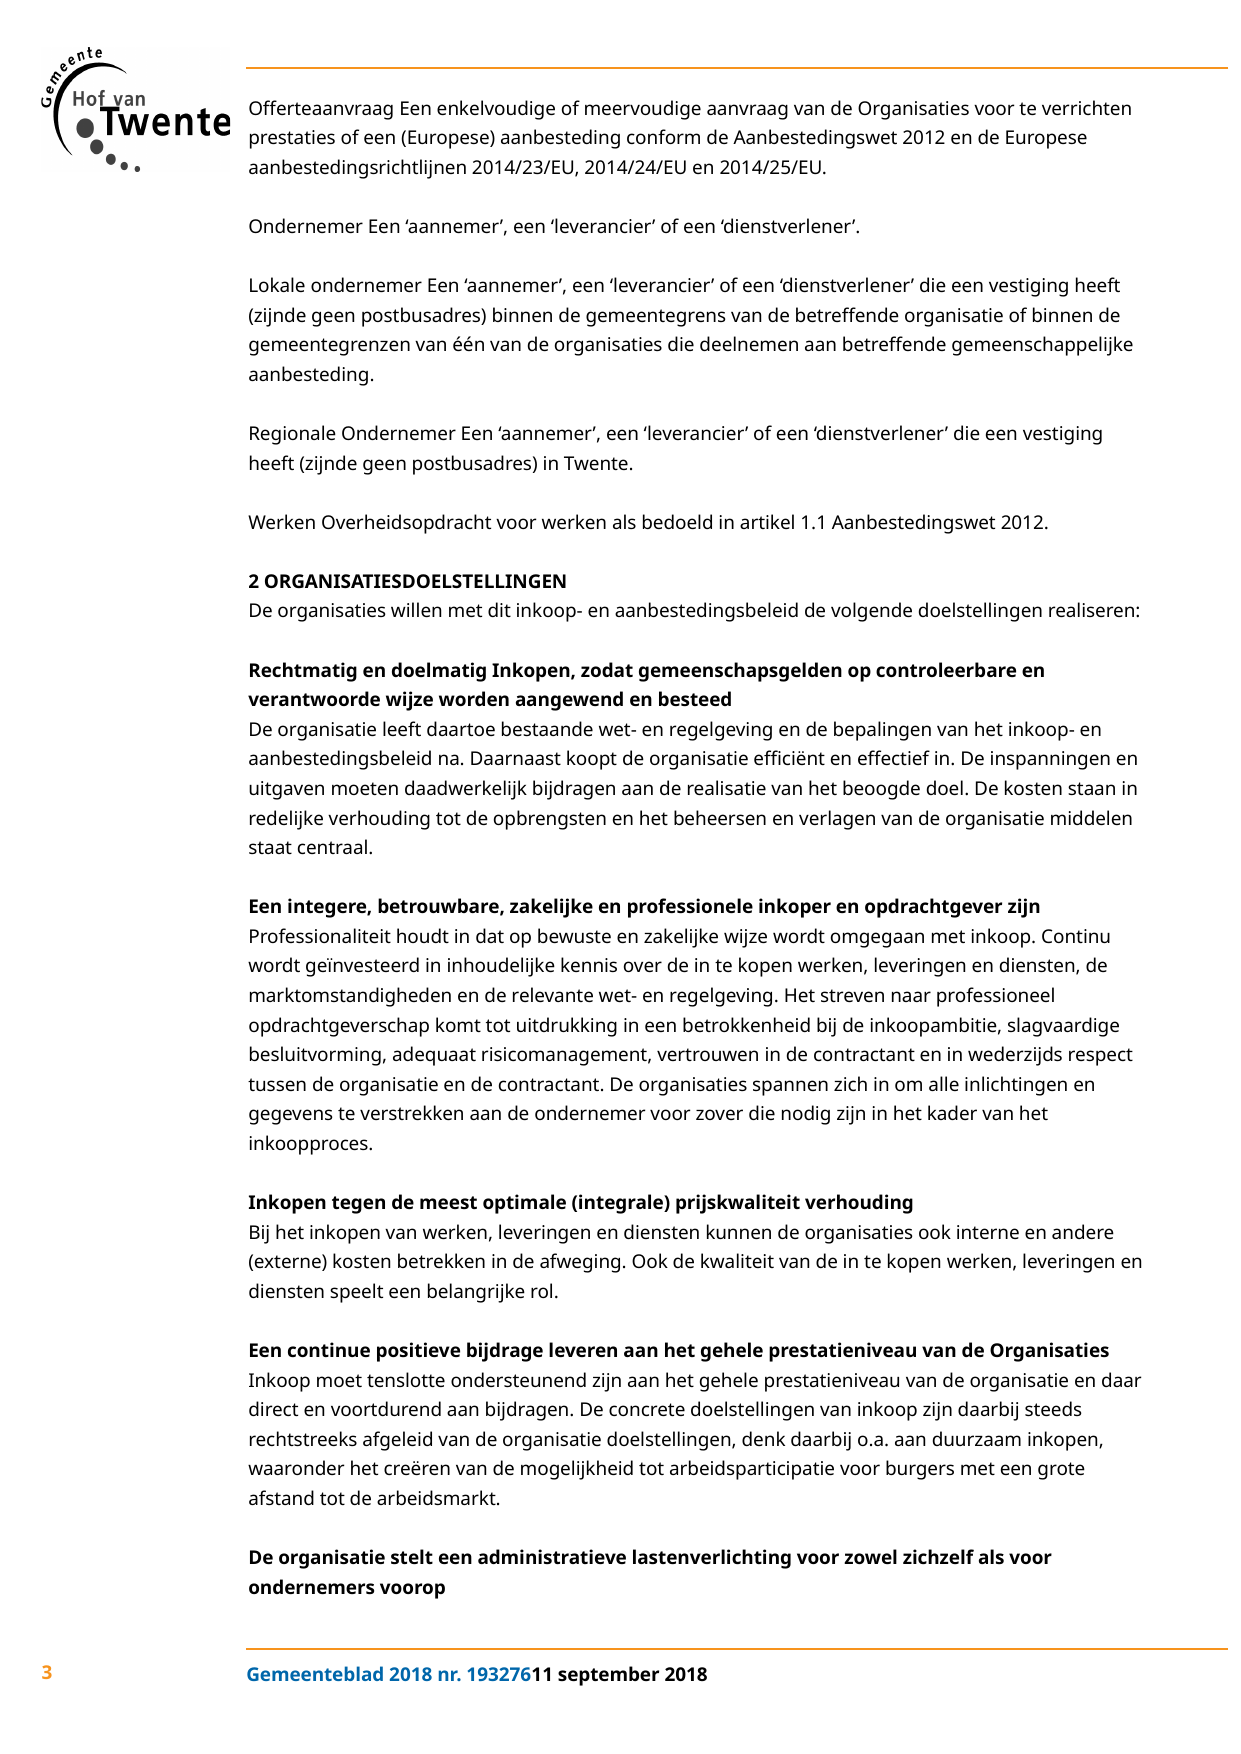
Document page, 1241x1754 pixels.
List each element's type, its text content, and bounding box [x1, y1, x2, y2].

text Ondernemer Een ‘aannemer’, een ‘leverancier’ of een ‘dienstverlener’. [248, 213, 1152, 239]
text Inkoop moet tenslotte ondersteunend zijn aan het gehele prestatieniveau van de organisatie en daar direct en voortdurend aan bijdragen. De concrete doelstellingen van inkoop zijn daarbij steeds rechtstreeks afgeleid van de organisatie doelstellingen, denk daarbij o.a. aan duurzaam inkopen, waaronder het creëren van de mogelijkheid tot arbeidsparticipatie voor burgers met een grote afstand tot de arbeidsmarkt. [248, 1367, 1152, 1511]
text Een continue positieve bijdrage leveren aan het gehele prestatieniveau van de Organisaties [248, 1337, 1152, 1363]
text 2 ORGANISATIESDOELSTELLINGEN [248, 568, 1152, 594]
text Rechtmatig en doelmatig Inkopen, zodat gemeenschapsgelden op controleerbare en verantwoorde wijze worden aangewend en besteed [248, 657, 1152, 712]
text De organisaties willen met dit inkoop- en aanbestedingsbeleid de volgende doelstellingen realiseren: [248, 598, 1152, 623]
text Werken Overheidsopdracht voor werken als bedoeld in artikel 1.1 Aanbestedingswet 2012. [248, 509, 1152, 535]
text Bij het inkopen van werken, leveringen en diensten kunnen de organisaties ook interne en andere (externe) kosten betrekken in de afweging. Ook de kwaliteit van de in te kopen werken, leveringen en diensten speelt een belangrijke rol. [248, 1219, 1152, 1304]
text Een integere, betrouwbare, zakelijke en professionele inkoper en opdrachtgever zijn [248, 893, 1152, 919]
text De organisatie stelt een administratieve lastenverlichting voor zowel zichzelf als voor ondernemers voorop [248, 1544, 1152, 1600]
text De organisatie leeft daartoe bestaande wet- en regelgeving en de bepalingen van het inkoop- en aanbestedingsbeleid na. Daarnaast koopt de organisatie efficiënt en effectief in. De inspanningen en uitgaven moeten daadwerkelijk bijdragen aan de realisatie van het beoogde doel. De kosten staan in redelijke verhouding tot de opbrengsten en het beheersen en verlagen van de organisatie middelen staat centraal. [248, 716, 1152, 860]
picture [41, 47, 231, 172]
text Inkopen tegen de meest optimale (integrale) prijskwaliteit verhouding [248, 1189, 1152, 1215]
text Lokale ondernemer Een ‘aannemer’, een ‘leverancier’ of een ‘dienstverlener’ die een vestiging heeft (zijnde geen postbusadres) binnen de gemeentegrens van de betreffende organisatie of binnen de gemeentegrenzen van één van de organisaties die deelnemen aan betreffende gemeenschappelijke aanbesteding. [248, 272, 1152, 387]
text Regionale Ondernemer Een ‘aannemer’, een ‘leverancier’ of een ‘dienstverlener’ die een vestiging heeft (zijnde geen postbusadres) in Twente. [248, 420, 1152, 476]
text Professionaliteit houdt in dat op bewuste en zakelijke wijze wordt omgegaan met inkoop. Continu wordt geïnvesteerd in inhoudelijke kennis over de in te kopen werken, leveringen en diensten, de marktomstandigheden en de relevante wet- en regelgeving. Het streven naar professioneel opdrachtgeverschap komt tot uitdrukking in een betrokkenheid bij de inkoopambitie, slagvaardige besluitvorming, adequaat risicomanagement, vertrouwen in de contractant en in wederzijds respect tussen de organisatie en de contractant. De organisaties spannen zich in om alle inlichtingen en gegevens te verstrekken aan de ondernemer voor zover die nodig zijn in het kader van het inkoopproces. [248, 923, 1152, 1156]
text Offerteaanvraag Een enkelvoudige of meervoudige aanvraag van de Organisaties voor te verrichten prestaties of een (Europese) aanbesteding conform de Aanbestedingswet 2012 en de Europese aanbestedingsrichtlijnen 2014/23/EU, 2014/24/EU en 2014/25/EU. [248, 95, 1152, 180]
